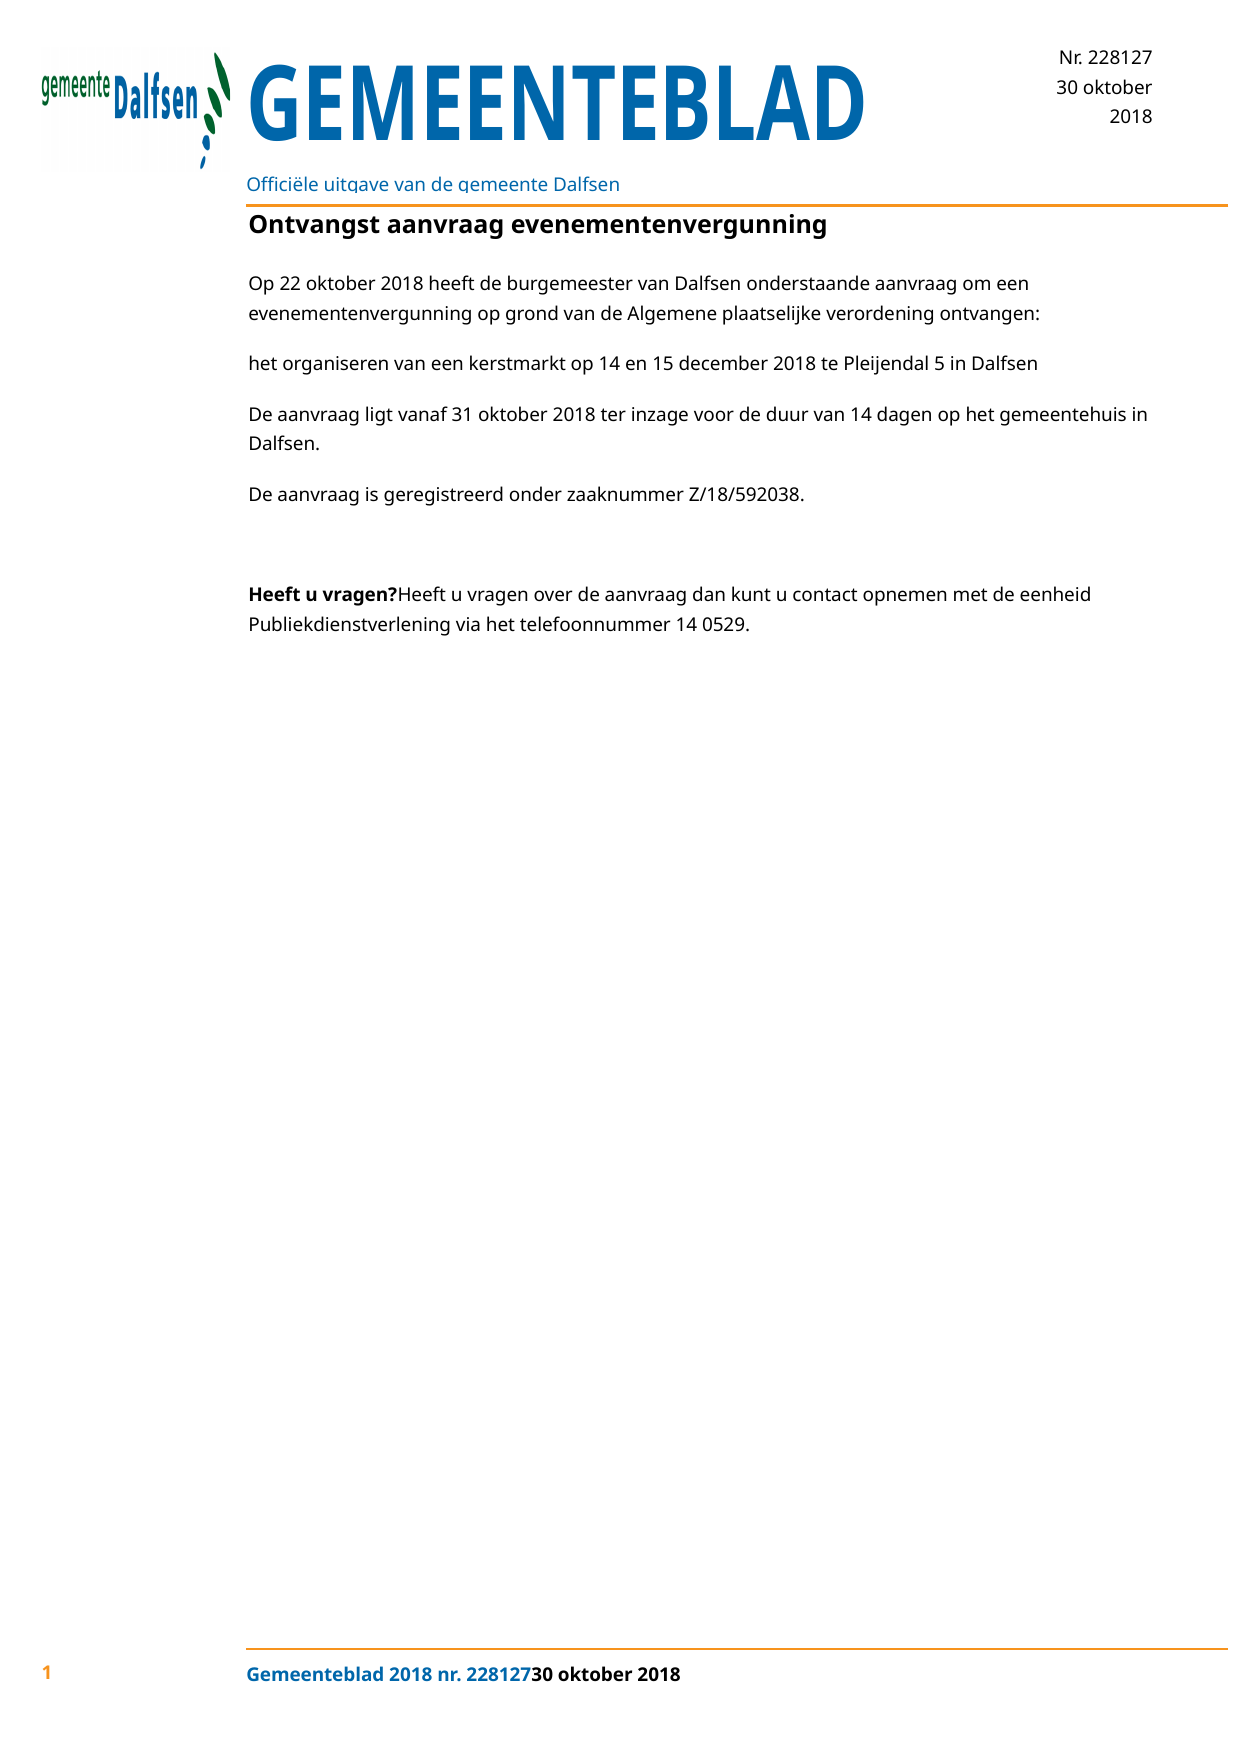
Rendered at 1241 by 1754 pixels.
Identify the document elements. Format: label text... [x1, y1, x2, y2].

text De aanvraag is geregistreerd onder zaaknummer Z/18/592038. [248, 481, 1152, 506]
text De aanvraag ligt vanaf 31 oktober 2018 ter inzage voor de duur van 14 dagen op het gemeentehuis in Dalfsen. [248, 401, 1152, 456]
text het organiseren van een kerstmarkt op 14 en 15 december 2018 te Pleijendal 5 in Dalfsen [248, 350, 1152, 376]
picture [41, 47, 231, 172]
text Ontvangst aanvraag evenementenvergunning [248, 207, 1152, 241]
text Heeft u vragen?Heeft u vragen over de aanvraag dan kunt u contact opnemen met de eenheid Publiekdienstverlening via het telefoonnummer 14 0529. [248, 582, 1152, 637]
text Op 22 oktober 2018 heeft de burgemeester van Dalfsen onderstaande aanvraag om een evenementenvergunning op grond van de Algemene plaatselijke verordening ontvangen: [248, 270, 1152, 326]
